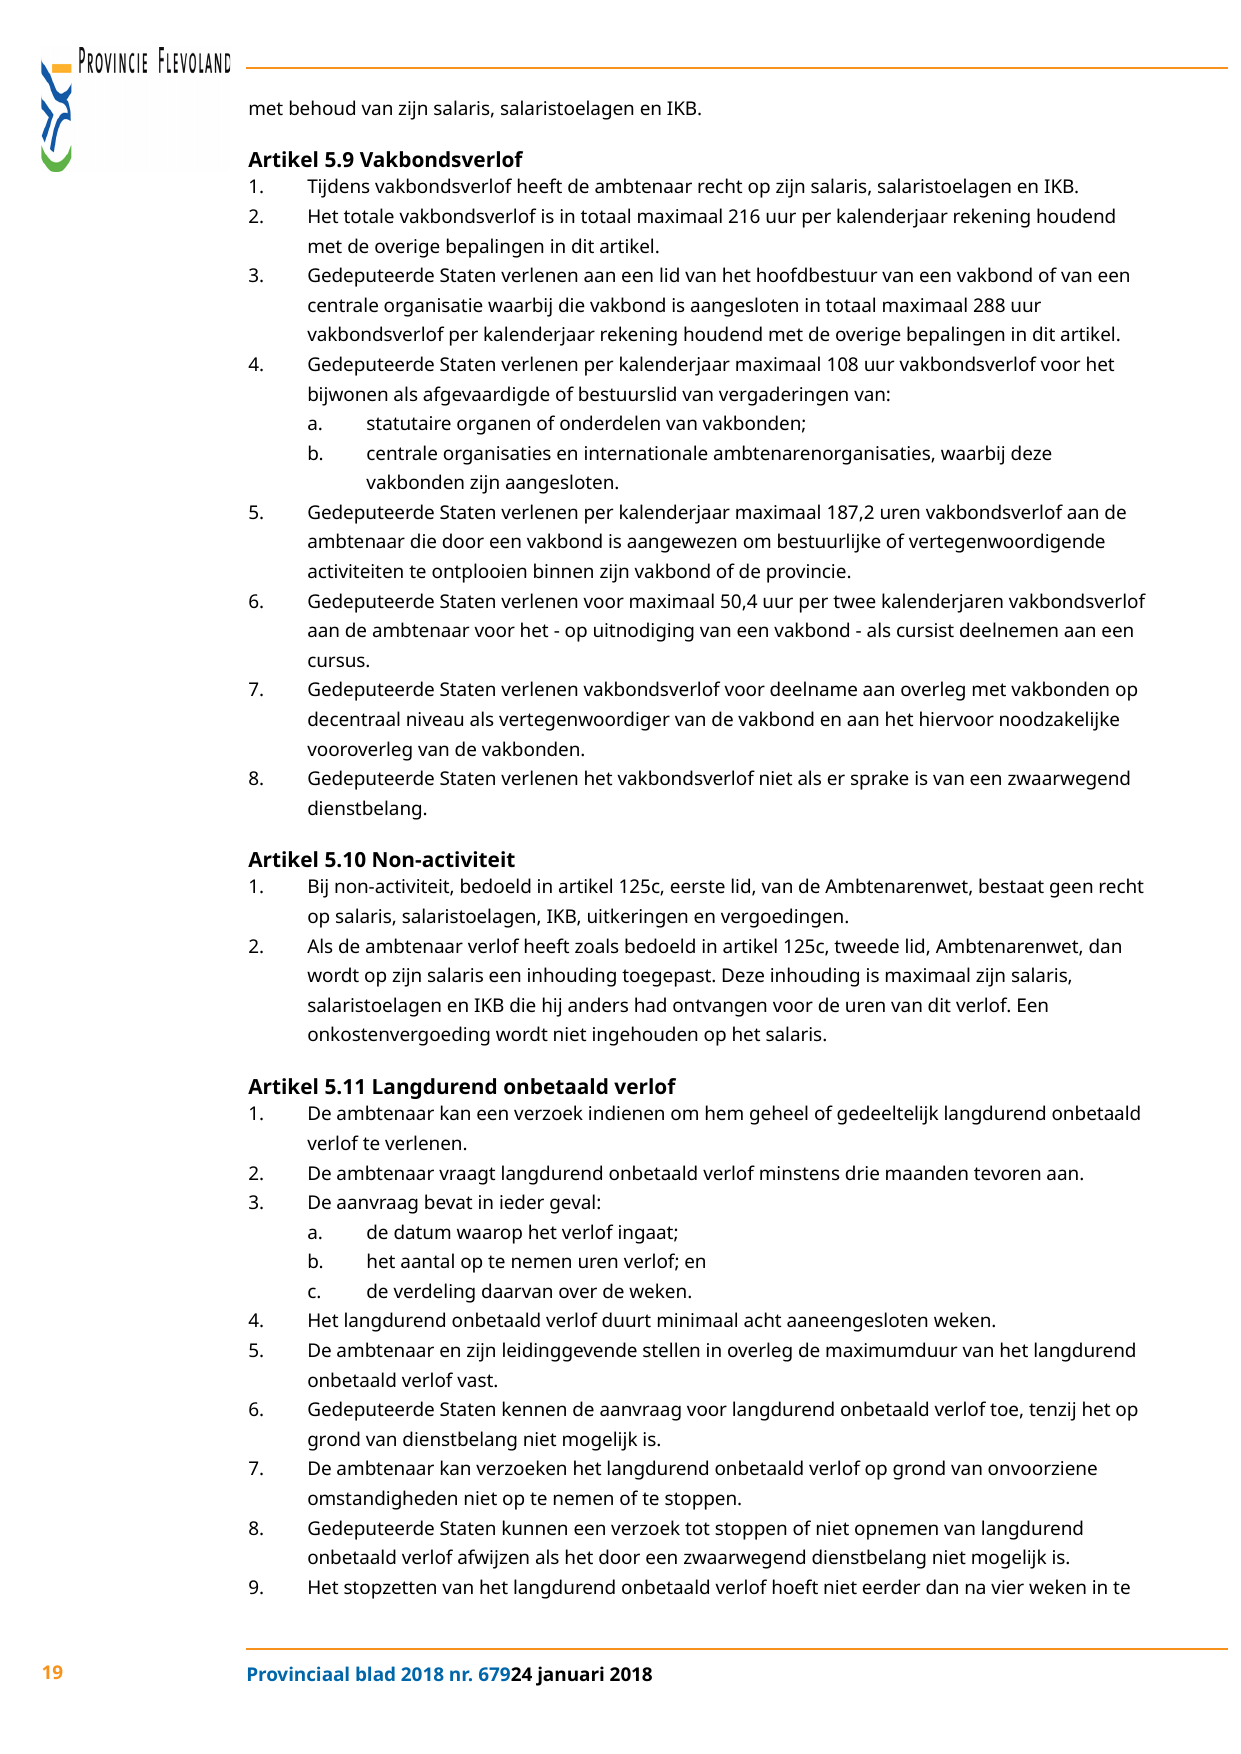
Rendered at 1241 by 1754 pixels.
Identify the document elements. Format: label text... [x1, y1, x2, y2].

list Het totale vakbondsverlof is in totaal maximaal 216 uur per kalenderjaar rekening houdend met de overige bepalingen in dit artikel. [248, 203, 1152, 258]
list centrale organisaties en internationale ambtenarenorganisaties, waarbij deze vakbonden zijn aangesloten. [307, 440, 1152, 495]
list De ambtenaar en zijn leidinggevende stellen in overleg de maximumduur van het langdurend onbetaald verlof vast. [248, 1337, 1152, 1392]
text Artikel 5.9 Vakbondsverlof [248, 145, 1152, 174]
list Het stopzetten van het langdurend onbetaald verlof hoeft niet eerder dan na vier weken in te [248, 1574, 1152, 1599]
list De aanvraag bevat in ieder geval: [248, 1189, 1152, 1215]
text met behoud van zijn salaris, salaristoelagen en IKB. [248, 95, 1152, 121]
list het aantal op te nemen uren verlof; en [307, 1248, 1152, 1274]
list Gedeputeerde Staten verlenen per kalenderjaar maximaal 108 uur vakbondsverlof voor het bijwonen als afgevaardigde of bestuurslid van vergaderingen van: [248, 351, 1152, 406]
list Gedeputeerde Staten verlenen voor maximaal 50,4 uur per twee kalenderjaren vakbondsverlof aan de ambtenaar voor het - op uitnodiging van een vakbond - als cursist deelnemen aan een cursus. [248, 588, 1152, 673]
text Artikel 5.10 Non-activiteit [248, 845, 1152, 874]
list Gedeputeerde Staten kunnen een verzoek tot stoppen of niet opnemen van langdurend onbetaald verlof afwijzen als het door een zwaarwegend dienstbelang niet mogelijk is. [248, 1515, 1152, 1570]
text Artikel 5.11 Langdurend onbetaald verlof [248, 1072, 1152, 1101]
list statutaire organen of onderdelen van vakbonden; [307, 410, 1152, 436]
list Gedeputeerde Staten verlenen aan een lid van het hoofdbestuur van een vakbond of van een centrale organisatie waarbij die vakbond is aangesloten in totaal maximaal 288 uur vakbondsverlof per kalenderjaar rekening houdend met de overige bepalingen in dit artikel. [248, 262, 1152, 347]
list de datum waarop het verlof ingaat; [307, 1219, 1152, 1244]
list De ambtenaar kan verzoeken het langdurend onbetaald verlof op grond van onvoorziene omstandigheden niet op te nemen of te stoppen. [248, 1456, 1152, 1511]
list Gedeputeerde Staten kennen de aanvraag voor langdurend onbetaald verlof toe, tenzij het op grond van dienstbelang niet mogelijk is. [248, 1396, 1152, 1452]
list De ambtenaar kan een verzoek indienen om hem geheel of gedeeltelijk langdurend onbetaald verlof te verlenen. [248, 1101, 1152, 1156]
list Als de ambtenaar verlof heeft zoals bedoeld in artikel 125c, tweede lid, Ambtenarenwet, dan wordt op zijn salaris een inhouding toegepast. Deze inhouding is maximaal zijn salaris, salaristoelagen en IKB die hij anders had ontvangen voor de uren van dit verlof. Een onkostenvergoeding wordt niet ingehouden op het salaris. [248, 933, 1152, 1047]
list Gedeputeerde Staten verlenen vakbondsverlof voor deelname aan overleg met vakbonden op decentraal niveau als vertegenwoordiger van de vakbond en aan het hiervoor noodzakelijke vooroverleg van de vakbonden. [248, 677, 1152, 761]
list de verdeling daarvan over de weken. [307, 1278, 1152, 1304]
list Gedeputeerde Staten verlenen per kalenderjaar maximaal 187,2 uren vakbondsverlof aan de ambtenaar die door een vakbond is aangewezen om bestuurlijke of vertegenwoordigende activiteiten te ontplooien binnen zijn vakbond of de provincie. [248, 499, 1152, 584]
list De ambtenaar vraagt langdurend onbetaald verlof minstens drie maanden tevoren aan. [248, 1160, 1152, 1185]
picture [41, 47, 231, 172]
list Tijdens vakbondsverlof heeft de ambtenaar recht op zijn salaris, salaristoelagen en IKB. [248, 174, 1152, 199]
list Gedeputeerde Staten verlenen het vakbondsverlof niet als er sprake is van een zwaarwegend dienstbelang. [248, 765, 1152, 821]
list Het langdurend onbetaald verlof duurt minimaal acht aaneengesloten weken. [248, 1308, 1152, 1333]
list Bij non-activiteit, bedoeld in artikel 125c, eerste lid, van de Ambtenarenwet, bestaat geen recht op salaris, salaristoelagen, IKB, uitkeringen en vergoedingen. [248, 874, 1152, 929]
